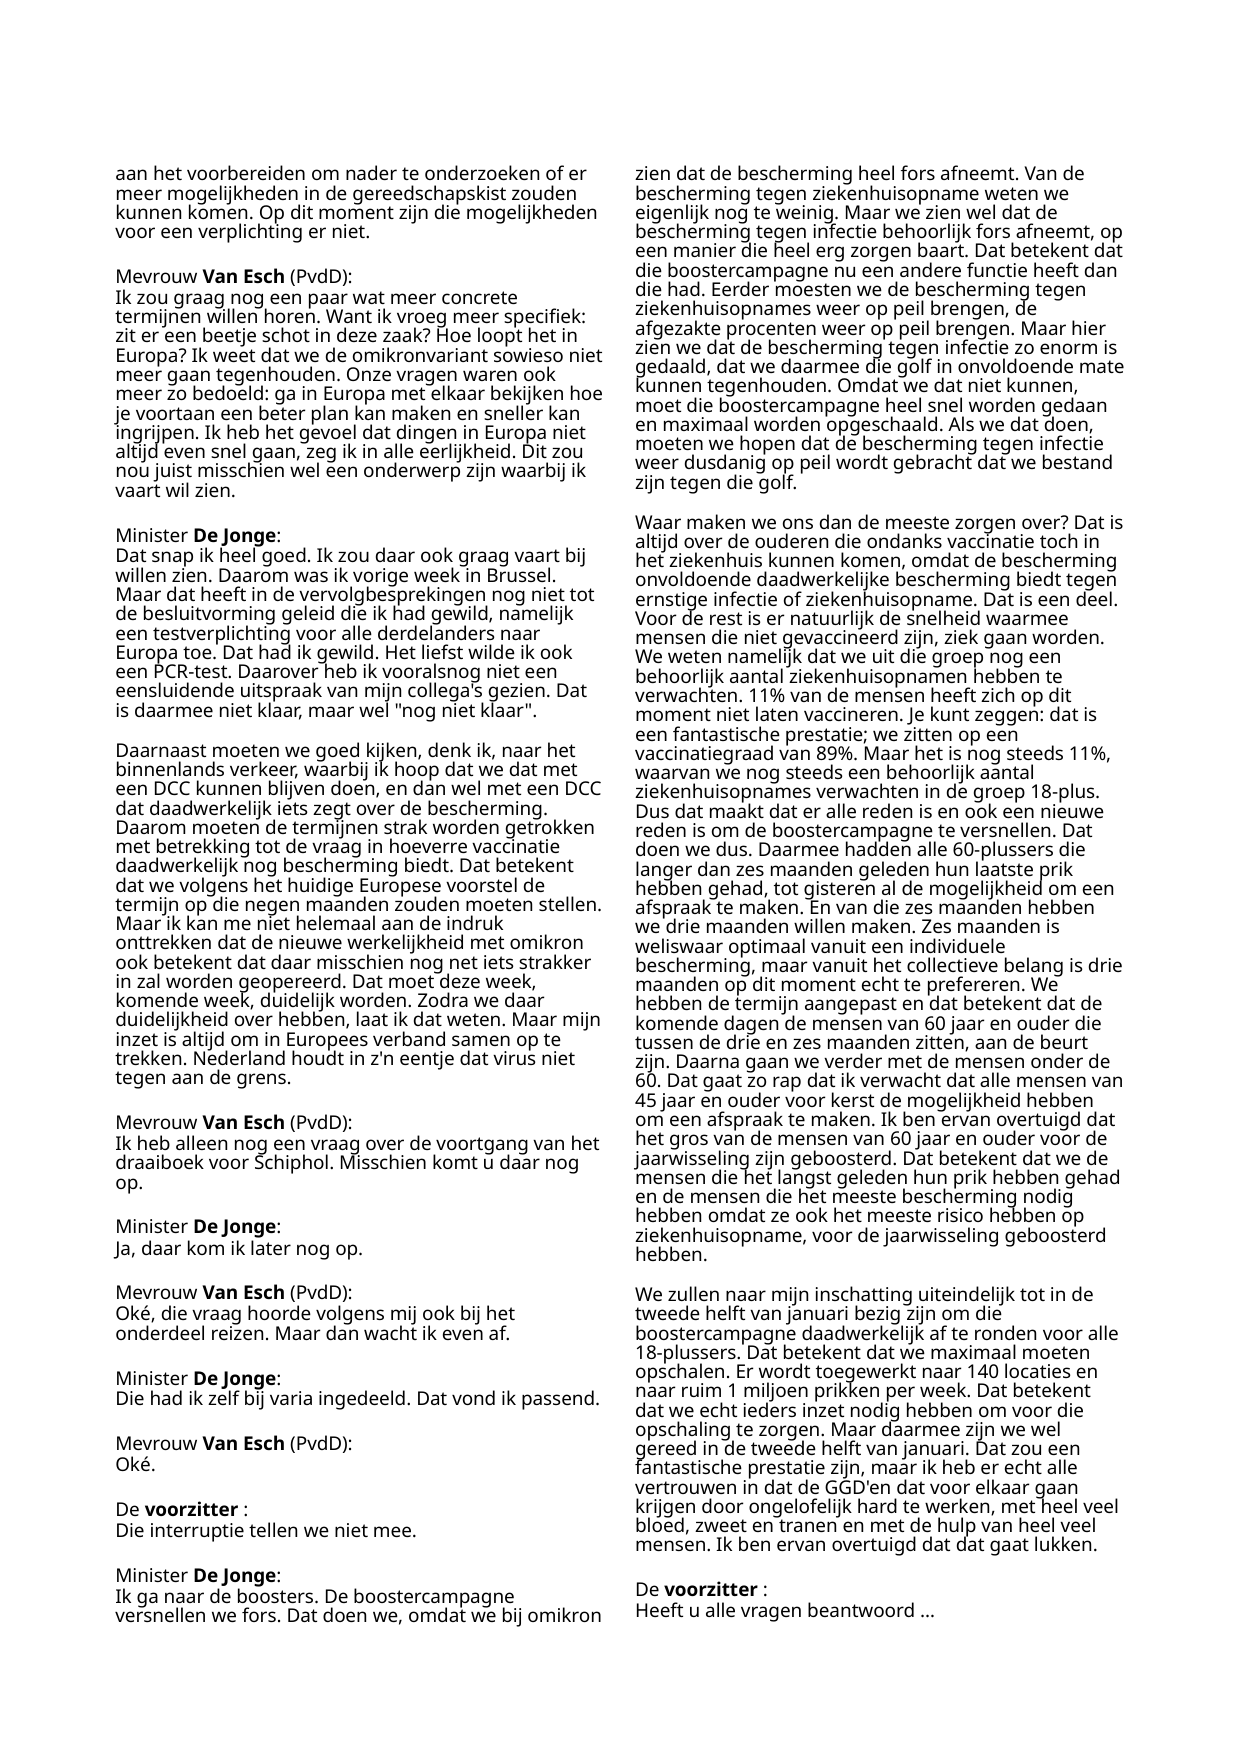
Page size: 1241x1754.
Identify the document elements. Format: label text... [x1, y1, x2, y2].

text Oké. [115, 1456, 605, 1476]
text Mevrouw Van Esch (PvdD): [115, 1109, 605, 1135]
text Ik heb alleen nog een vraag over de voortgang van het draaiboek voor Schiphol. Misschien komt u daar nog op. [115, 1135, 605, 1193]
text Minister De Jonge: [115, 522, 605, 547]
text Waar maken we ons dan de meeste zorgen over? Dat is altijd over de ouderen die ondanks vaccinatie toch in het ziekenhuis kunnen komen, omdat de bescherming onvoldoende daadwerkelijke bescherming biedt tegen ernstige infectie of ziekenhuisopname. Dat is een deel. Voor de rest is er natuurlijk de snelheid waarmee mensen die niet gevaccineerd zijn, ziek gaan worden. We weten namelijk dat we uit die groep nog een behoorlijk aantal ziekenhuisopnamen hebben te verwachten. 11% van de mensen heeft zich op dit moment niet laten vaccineren. Je kunt zeggen: dat is een fantastische prestatie; we zitten op een vaccinatiegraad van 89%. Maar het is nog steeds 11%, waarvan we nog steeds een behoorlijk aantal ziekenhuisopnames verwachten in de groep 18-plus. Dus dat maakt dat er alle reden is en ook een nieuwe reden is om de boostercampagne te versnellen. Dat doen we dus. Daarmee hadden alle 60-plussers die langer dan zes maanden geleden hun laatste prik hebben gehad, tot gisteren al de mogelijkheid om een afspraak te maken. En van die zes maanden hebben we drie maanden willen maken. Zes maanden is weliswaar optimaal vanuit een individuele bescherming, maar vanuit het collectieve belang is drie maanden op dit moment echt te prefereren. We hebben de termijn aangepast en dat betekent dat de komende dagen de mensen van 60 jaar en ouder die tussen de drie en zes maanden zitten, aan de beurt zijn. Daarna gaan we verder met de mensen onder de 60. Dat gaat zo rap dat ik verwacht dat alle mensen van 45 jaar en ouder voor kerst de mogelijkheid hebben om een afspraak te maken. Ik ben ervan overtuigd dat het gros van de mensen van 60 jaar en ouder voor de jaarwisseling zijn geboosterd. Dat betekent dat we de mensen die het langst geleden hun prik hebben gehad en de mensen die het meeste bescherming nodig hebben omdat ze ook het meeste risico hebben op ziekenhuisopname, voor de jaarwisseling geboosterd hebben. [635, 514, 1125, 1265]
text Mevrouw Van Esch (PvdD): [115, 1431, 605, 1456]
text Daarnaast moeten we goed kijken, denk ik, naar het binnenlands verkeer, waarbij ik hoop dat we dat met een DCC kunnen blijven doen, en dan wel met een DCC dat daadwerkelijk iets zegt over de bescherming. Daarom moeten de termijnen strak worden getrokken met betrekking tot de vraag in hoeverre vaccinatie daadwerkelijk nog bescherming biedt. Dat betekent dat we volgens het huidige Europese voorstel de termijn op die negen maanden zouden moeten stellen. Maar ik kan me niet helemaal aan de indruk onttrekken dat de nieuwe werkelijkheid met omikron ook betekent dat daar misschien nog net iets strakker in zal worden geopereerd. Dat moet deze week, komende week, duidelijk worden. Zodra we daar duidelijkheid over hebben, laat ik dat weten. Maar mijn inzet is altijd om in Europees verband samen op te trekken. Nederland houdt in z'n eentje dat virus niet tegen aan de grens. [115, 742, 605, 1088]
text Ja, daar kom ik later nog op. [115, 1239, 605, 1259]
text Die interruptie tellen we niet mee. [115, 1522, 605, 1541]
text Dat snap ik heel goed. Ik zou daar ook graag vaart bij willen zien. Daarom was ik vorige week in Brussel. Maar dat heeft in de vervolgbesprekingen nog niet tot de besluitvorming geleid die ik had gewild, namelijk een testverplichting voor alle derdelanders naar Europa toe. Dat had ik gewild. Het liefst wilde ik ook een PCR-test. Daarover heb ik vooralsnog niet een eensluidende uitspraak van mijn collega's gezien. Dat is daarmee niet klaar, maar wel "nog niet klaar". [115, 547, 605, 721]
text Die had ik zelf bij varia ingedeeld. Dat vond ik passend. [115, 1390, 605, 1410]
text Mevrouw Van Esch (PvdD): [115, 1279, 605, 1305]
text Heeft u alle vragen beantwoord … [635, 1602, 1125, 1622]
text zien dat de bescherming heel fors afneemt. Van de bescherming tegen ziekenhuisopname weten we eigenlijk nog te weinig. Maar we zien wel dat de bescherming tegen infectie behoorlijk fors afneemt, op een manier die heel erg zorgen baart. Dat betekent dat die boostercampagne nu een andere functie heeft dan die had. Eerder moesten we de bescherming tegen ziekenhuisopnames weer op peil brengen, de afgezakte procenten weer op peil brengen. Maar hier zien we dat de bescherming tegen infectie zo enorm is gedaald, dat we daarmee die golf in onvoldoende mate kunnen tegenhouden. Omdat we dat niet kunnen, moet die boostercampagne heel snel worden gedaan en maximaal worden opgeschaald. Als we dat doen, moeten we hopen dat de bescherming tegen infectie weer dusdanig op peil wordt gebracht dat we bestand zijn tegen die golf. [635, 165, 1125, 493]
text Oké, die vraag hoorde volgens mij ook bij het onderdeel reizen. Maar dan wacht ik even af. [115, 1305, 605, 1344]
text Minister De Jonge: [115, 1365, 605, 1390]
text aan het voorbereiden om nader te onderzoeken of er meer mogelijkheden in de gereedschapskist zouden kunnen komen. Op dit moment zijn die mogelijkheden voor een verplichting er niet. [115, 165, 605, 242]
text Ik ga naar de boosters. De boostercampagne versnellen we fors. Dat doen we, omdat we bij omikron [115, 1588, 605, 1626]
text Mevrouw Van Esch (PvdD): [115, 263, 605, 289]
text Minister De Jonge: [115, 1562, 605, 1588]
text We zullen naar mijn inschatting uiteindelijk tot in de tweede helft van januari bezig zijn om die boostercampagne daadwerkelijk af te ronden voor alle 18-plussers. Dat betekent dat we maximaal moeten opschalen. Er wordt toegewerkt naar 140 locaties en naar ruim 1 miljoen prikken per week. Dat betekent dat we echt ieders inzet nodig hebben om voor die opschaling te zorgen. Maar daarmee zijn we wel gereed in de tweede helft van januari. Dat zou een fantastische prestatie zijn, maar ik heb er echt alle vertrouwen in dat de GGD'en dat voor elkaar gaan krijgen door ongelofelijk hard te werken, met heel veel bloed, zweet en tranen en met de hulp van heel veel mensen. Ik ben ervan overtuigd dat dat gaat lukken. [635, 1286, 1125, 1556]
text De voorzitter : [635, 1577, 1125, 1602]
text Ik zou graag nog een paar wat meer concrete termijnen willen horen. Want ik vroeg meer specifiek: zit er een beetje schot in deze zaak? Hoe loopt het in Europa? Ik weet dat we de omikronvariant sowieso niet meer gaan tegenhouden. Onze vragen waren ook meer zo bedoeld: ga in Europa met elkaar bekijken hoe je voortaan een beter plan kan maken en sneller kan ingrijpen. Ik heb het gevoel dat dingen in Europa niet altijd even snel gaan, zeg ik in alle eerlijkheid. Dit zou nou juist misschien wel een onderwerp zijn waarbij ik vaart wil zien. [115, 289, 605, 501]
text De voorzitter : [115, 1496, 605, 1522]
text Minister De Jonge: [115, 1214, 605, 1239]
